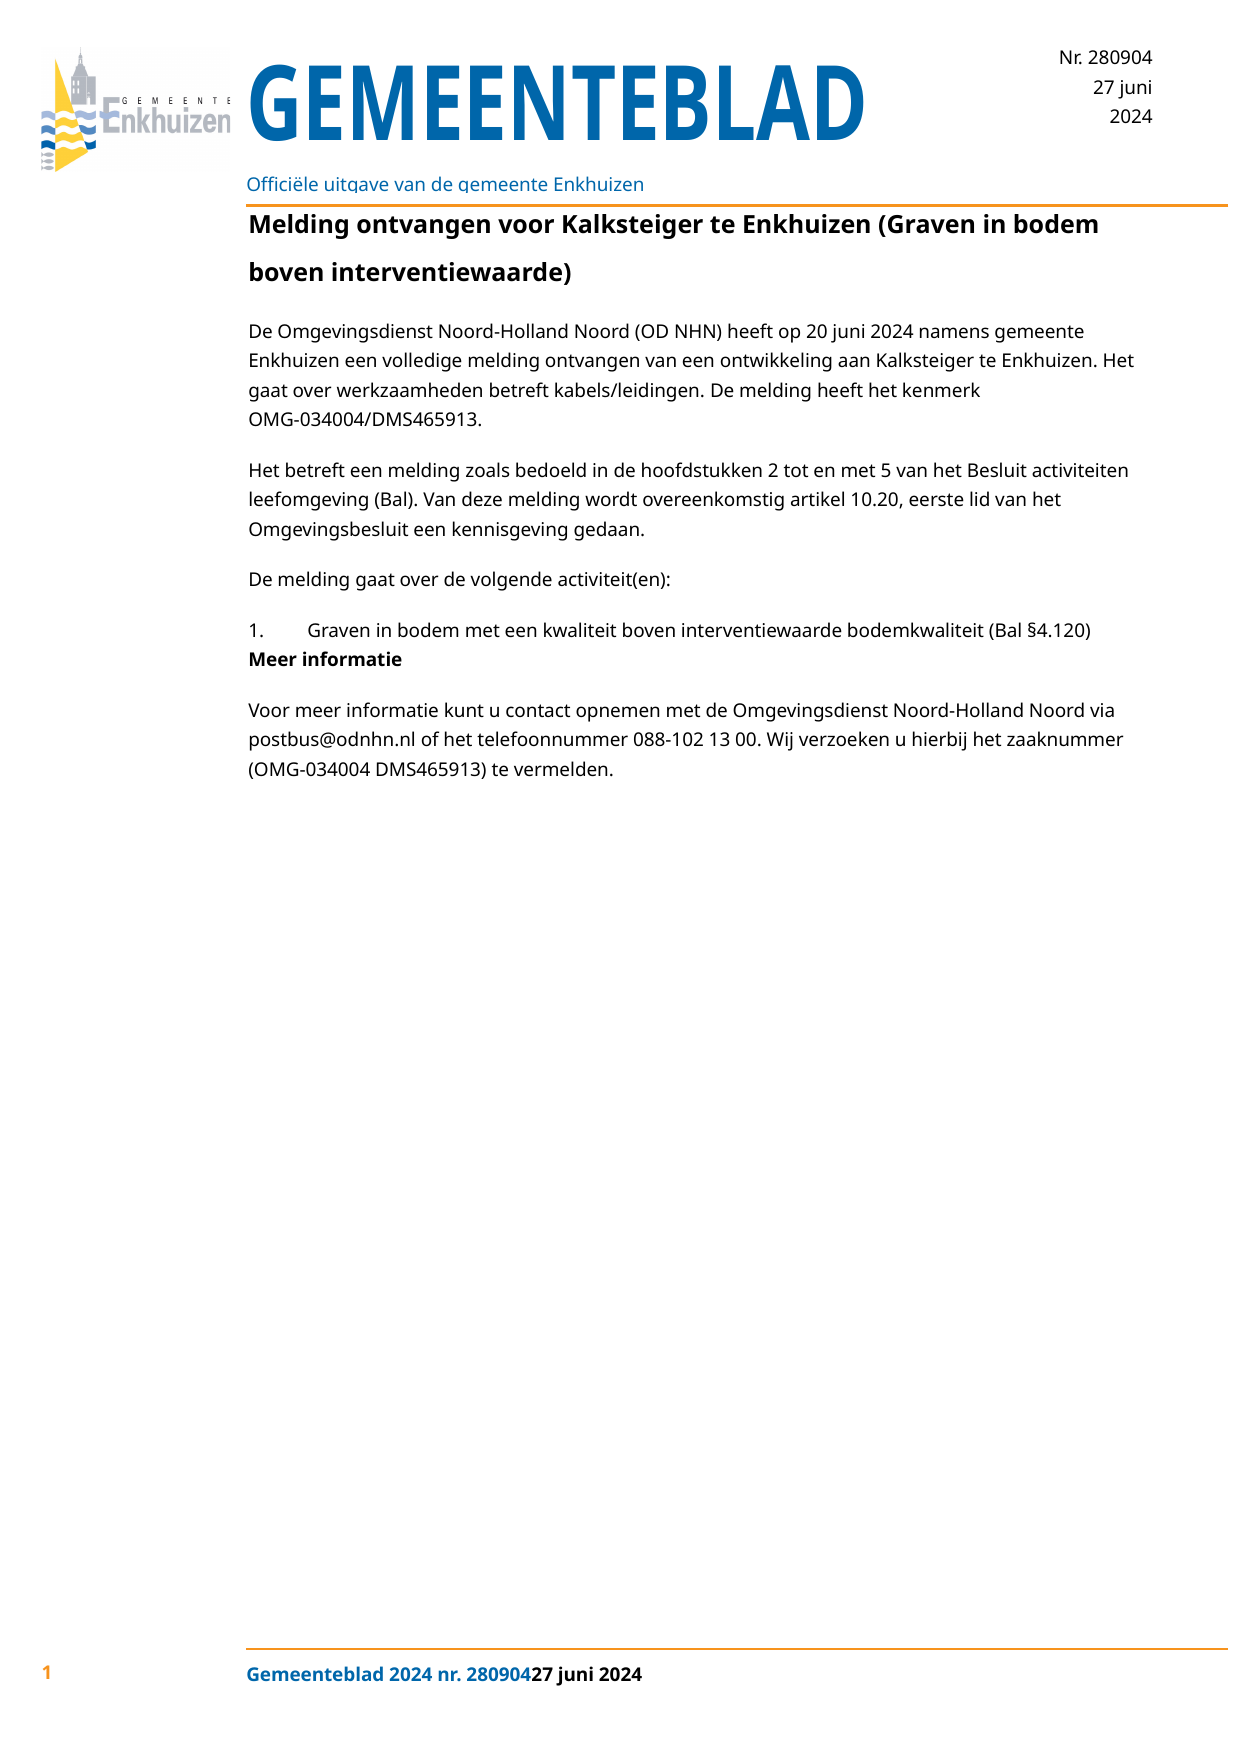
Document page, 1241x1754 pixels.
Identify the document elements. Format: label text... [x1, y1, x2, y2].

text Het betreft een melding zoals bedoeld in de hoofdstukken 2 tot en met 5 van het Besluit activiteiten leefomgeving (Bal). Van deze melding wordt overeenkomstig artikel 10.20, eerste lid van het Omgevingsbesluit een kennisgeving gedaan. [248, 457, 1152, 542]
list Graven in bodem met een kwaliteit boven interventiewaarde bodemkwaliteit (Bal §4.120) [248, 617, 1152, 643]
text De melding gaat over de volgende activiteit(en): [248, 567, 1152, 592]
text Voor meer informatie kunt u contact opnemen met de Omgevingsdienst Noord-Holland Noord via postbus@odnhn.nl of het telefoonnummer 088-102 13 00. Wij verzoeken u hierbij het zaaknummer (OMG-034004 DMS465913) te vermelden. [248, 697, 1152, 782]
text De Omgevingsdienst Noord-Holland Noord (OD NHN) heeft op 20 juni 2024 namens gemeente Enkhuizen een volledige melding ontvangen van een ontwikkeling aan Kalksteiger te Enkhuizen. Het gaat over werkzaamheden betreft kabels/leidingen. De melding heeft het kenmerk OMG-034004/DMS465913. [248, 318, 1152, 432]
text Melding ontvangen voor Kalksteiger te Enkhuizen (Graven in bodem boven interventiewaarde) [248, 207, 1152, 288]
picture [41, 47, 231, 172]
text Meer informatie [248, 647, 1152, 672]
